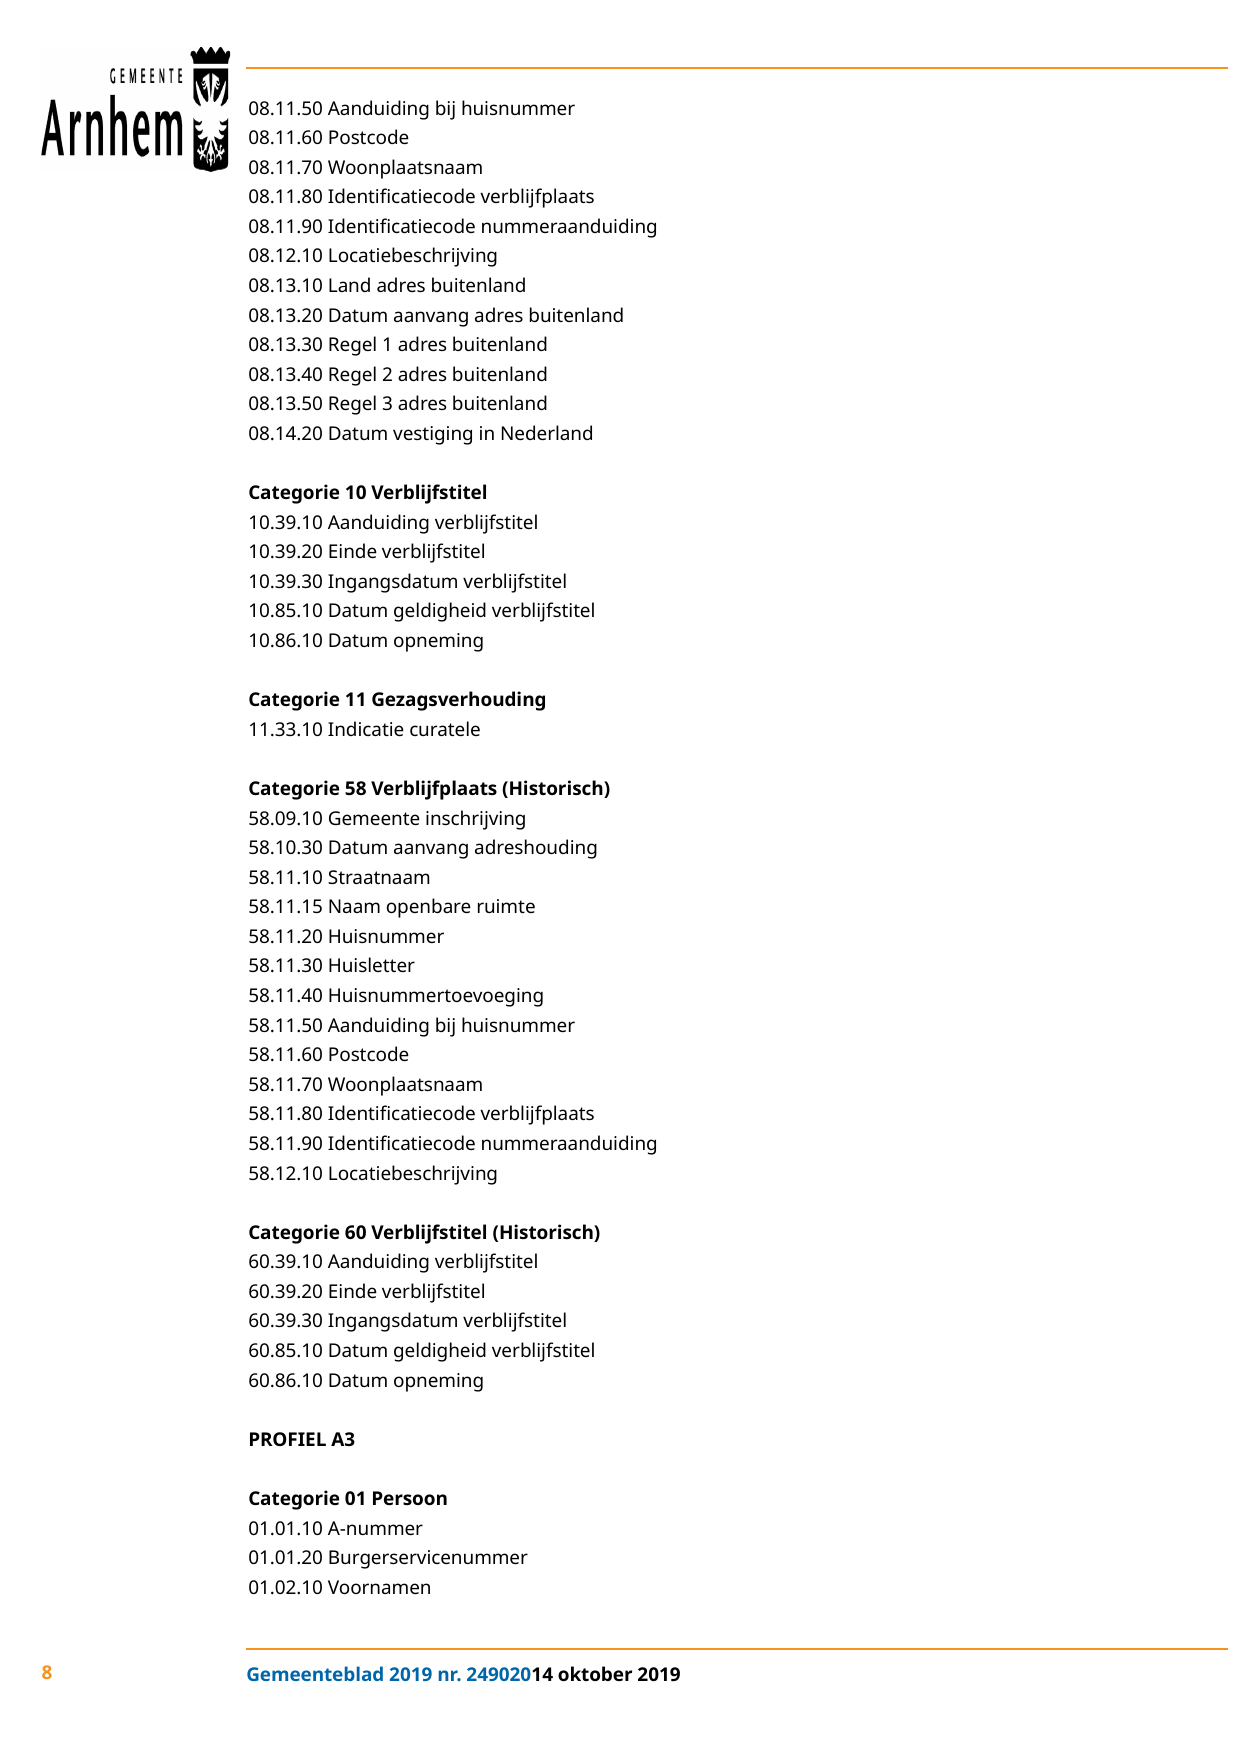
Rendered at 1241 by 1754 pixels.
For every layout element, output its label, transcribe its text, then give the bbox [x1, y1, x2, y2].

text 08.11.90 Identificatiecode nummeraanduiding [248, 213, 1152, 239]
text 58.11.10 Straatnaam [248, 864, 1152, 890]
text 58.11.80 Identificatiecode verblijfplaats [248, 1101, 1152, 1126]
text 58.11.30 Huisletter [248, 953, 1152, 978]
text Categorie 58 Verblijfplaats (Historisch) [248, 775, 1152, 801]
text 58.12.10 Locatiebeschrijving [248, 1160, 1152, 1186]
text 58.10.30 Datum aanvang adreshouding [248, 834, 1152, 860]
text Categorie 01 Persoon [248, 1485, 1152, 1511]
text 60.85.10 Datum geldigheid verblijfstitel [248, 1337, 1152, 1363]
text 01.02.10 Voornamen [248, 1574, 1152, 1600]
text 08.13.20 Datum aanvang adres buitenland [248, 302, 1152, 328]
text 08.14.20 Datum vestiging in Nederland [248, 420, 1152, 446]
text 58.11.50 Aanduiding bij huisnummer [248, 1012, 1152, 1038]
text Categorie 11 Gezagsverhouding [248, 686, 1152, 712]
text 58.11.90 Identificatiecode nummeraanduiding [248, 1130, 1152, 1156]
text 58.09.10 Gemeente inschrijving [248, 805, 1152, 831]
text PROFIEL A3 [248, 1426, 1152, 1452]
text 10.39.20 Einde verblijfstitel [248, 538, 1152, 564]
text 58.11.70 Woonplaatsnaam [248, 1071, 1152, 1097]
text 08.13.50 Regel 3 adres buitenland [248, 391, 1152, 416]
text 08.13.10 Land adres buitenland [248, 272, 1152, 298]
text 08.12.10 Locatiebeschrijving [248, 243, 1152, 268]
text 01.01.10 A-nummer [248, 1515, 1152, 1541]
text 11.33.10 Indicatie curatele [248, 716, 1152, 742]
text 08.11.80 Identificatiecode verblijfplaats [248, 183, 1152, 209]
text 08.13.30 Regel 1 adres buitenland [248, 331, 1152, 357]
text Categorie 60 Verblijfstitel (Historisch) [248, 1219, 1152, 1245]
text 60.86.10 Datum opneming [248, 1367, 1152, 1393]
text 01.01.20 Burgerservicenummer [248, 1544, 1152, 1570]
text 10.39.30 Ingangsdatum verblijfstitel [248, 568, 1152, 594]
text 58.11.20 Huisnummer [248, 923, 1152, 949]
text 60.39.20 Einde verblijfstitel [248, 1278, 1152, 1304]
text 58.11.15 Naam openbare ruimte [248, 893, 1152, 919]
text 08.11.70 Woonplaatsnaam [248, 154, 1152, 180]
text 08.13.40 Regel 2 adres buitenland [248, 361, 1152, 387]
text 10.39.10 Aanduiding verblijfstitel [248, 509, 1152, 535]
text 08.11.60 Postcode [248, 124, 1152, 150]
text 60.39.10 Aanduiding verblijfstitel [248, 1248, 1152, 1274]
text 10.86.10 Datum opneming [248, 627, 1152, 653]
picture [41, 47, 231, 172]
text 10.85.10 Datum geldigheid verblijfstitel [248, 598, 1152, 623]
text Categorie 10 Verblijfstitel [248, 479, 1152, 505]
text 60.39.30 Ingangsdatum verblijfstitel [248, 1308, 1152, 1333]
text 58.11.40 Huisnummertoevoeging [248, 982, 1152, 1008]
text 08.11.50 Aanduiding bij huisnummer [248, 95, 1152, 121]
text 58.11.60 Postcode [248, 1041, 1152, 1067]
